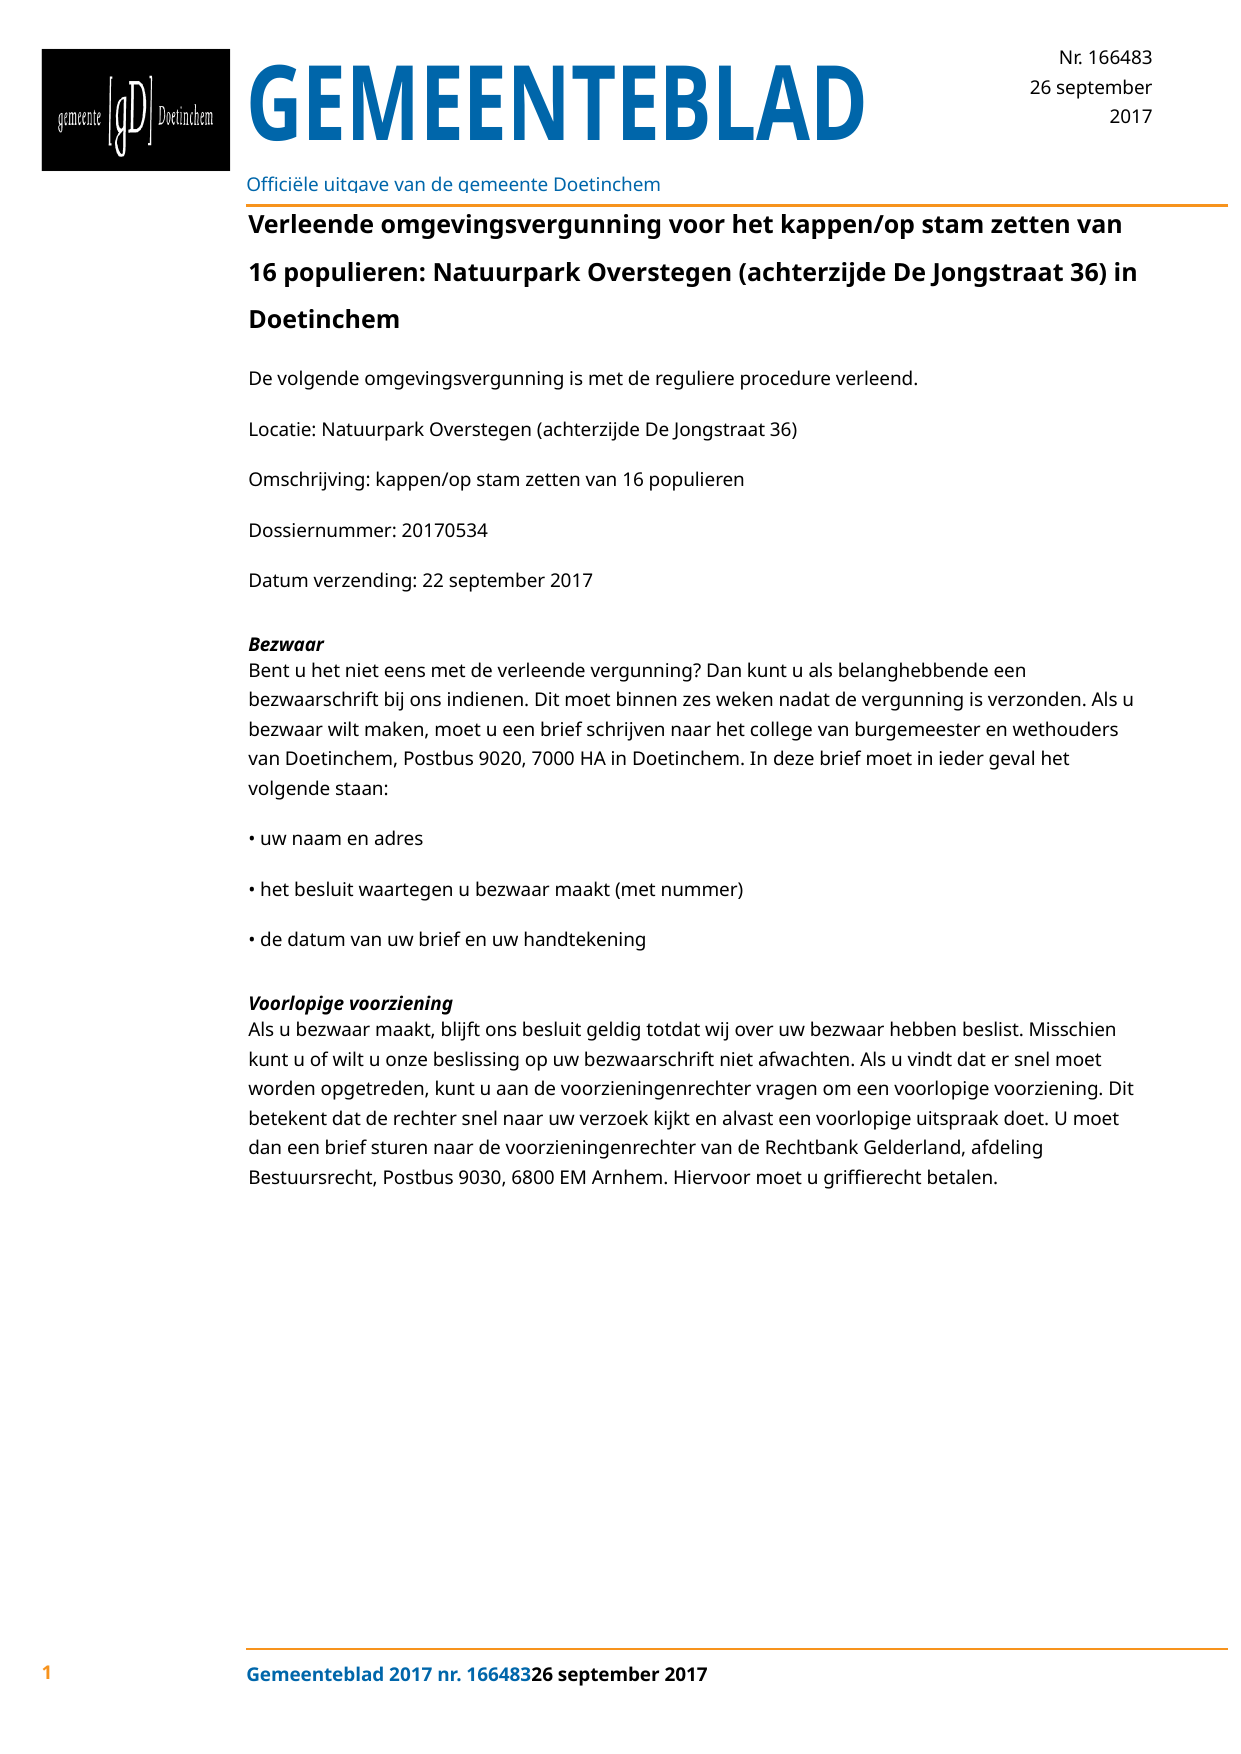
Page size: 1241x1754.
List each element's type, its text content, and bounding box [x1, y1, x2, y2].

text Als u bezwaar maakt, blijft ons besluit geldig totdat wij over uw bezwaar hebben beslist. Misschien kunt u of wilt u onze beslissing op uw bezwaarschrift niet afwachten. Als u vindt dat er snel moet worden opgetreden, kunt u aan de voorzieningenrechter vragen om een voorlopige voorziening. Dit betekent dat de rechter snel naar uw verzoek kijkt en alvast een voorlopige uitspraak doet. U moet dan een brief sturen naar de voorzieningenrechter van de Rechtbank Gelderland, afdeling Bestuursrecht, Postbus 9030, 6800 EM Arnhem. Hiervoor moet u griffierecht betalen. [248, 1016, 1152, 1190]
picture [41, 47, 231, 172]
text Bent u het niet eens met de verleende vergunning? Dan kunt u als belanghebbende een bezwaarschrift bij ons indienen. Dit moet binnen zes weken nadat de vergunning is verzonden. Als u bezwaar wilt maken, moet u een brief schrijven naar het college van burgemeester en wethouders van Doetinchem, Postbus 9020, 7000 HA in Doetinchem. In deze brief moet in ieder geval het volgende staan: [248, 657, 1152, 801]
text • de datum van uw brief en uw handtekening [248, 926, 1152, 952]
text Verleende omgevingsvergunning voor het kappen/op stam zetten van 16 populieren: Natuurpark Overstegen (achterzijde De Jongstraat 36) in Doetinchem [248, 207, 1152, 336]
text • uw naam en adres [248, 826, 1152, 851]
text Voorlopige voorziening [248, 990, 1152, 1016]
text Bezwaar [248, 631, 1152, 657]
text Datum verzending: 22 september 2017 [248, 567, 1152, 593]
text Locatie: Natuurpark Overstegen (achterzijde De Jongstraat 36) [248, 416, 1152, 442]
text De volgende omgevingsvergunning is met de reguliere procedure verleend. [248, 366, 1152, 391]
text Dossiernummer: 20170534 [248, 517, 1152, 542]
text Omschrijving: kappen/op stam zetten van 16 populieren [248, 466, 1152, 492]
text • het besluit waartegen u bezwaar maakt (met nummer) [248, 876, 1152, 902]
